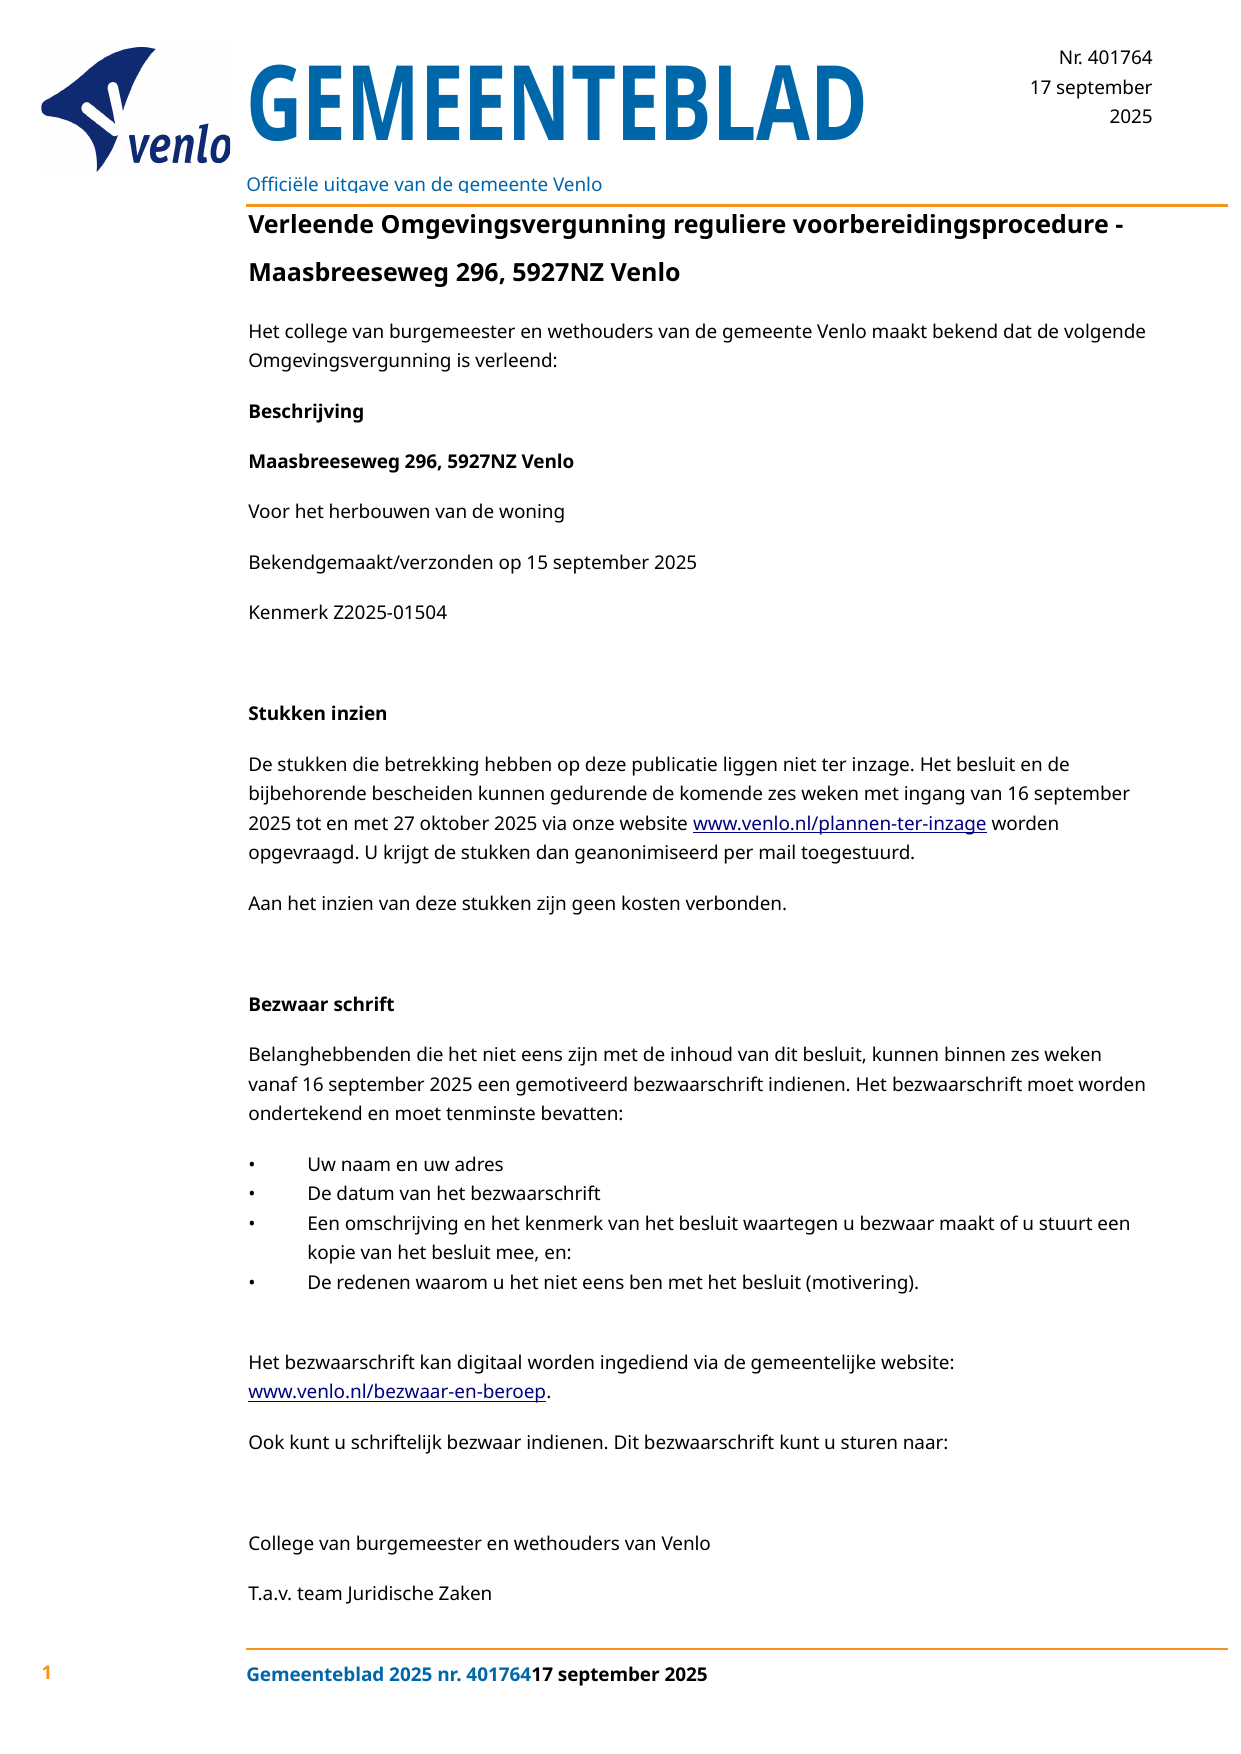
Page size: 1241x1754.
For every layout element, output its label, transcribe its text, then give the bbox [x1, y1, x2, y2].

text Kenmerk Z2025-01504 [248, 599, 1152, 625]
text Het bezwaarschrift kan digitaal worden ingediend via de gemeentelijke website: www.venlo.nl/bezwaar-en-beroep. [248, 1349, 1152, 1404]
list Een omschrijving en het kenmerk van het besluit waartegen u bezwaar maakt of u stuurt een kopie van het besluit mee, en: [248, 1210, 1152, 1265]
text Maasbreeseweg 296, 5927NZ Venlo [248, 448, 1152, 474]
text Aan het inzien van deze stukken zijn geen kosten verbonden. [248, 890, 1152, 916]
text Beschrijving [248, 398, 1152, 424]
text College van burgemeester en wethouders van Venlo [248, 1530, 1152, 1556]
text Stukken inzien [248, 700, 1152, 726]
text Bekendgemaakt/verzonden op 15 september 2025 [248, 549, 1152, 575]
text T.a.v. team Juridische Zaken [248, 1580, 1152, 1606]
picture [41, 47, 231, 172]
text Ook kunt u schriftelijk bezwaar indienen. Dit bezwaarschrift kunt u sturen naar: [248, 1429, 1152, 1455]
text Belanghebbenden die het niet eens zijn met de inhoud van dit besluit, kunnen binnen zes weken vanaf 16 september 2025 een gemotiveerd bezwaarschrift indienen. Het bezwaarschrift moet worden ondertekend en moet tenminste bevatten: [248, 1041, 1152, 1126]
text Verleende Omgevingsvergunning reguliere voorbereidingsprocedure - Maasbreeseweg 296, 5927NZ Venlo [248, 207, 1152, 288]
list Uw naam en uw adres [248, 1151, 1152, 1177]
text De stukken die betrekking hebben op deze publicatie liggen niet ter inzage. Het besluit en de bijbehorende bescheiden kunnen gedurende de komende zes weken met ingang van 16 september 2025 tot en met 27 oktober 2025 via onze website www.venlo.nl/plannen-ter-inzage worden opgevraagd. U krijgt de stukken dan geanonimiseerd per mail toegestuurd. [248, 751, 1152, 865]
text Voor het herbouwen van de woning [248, 499, 1152, 524]
text Het college van burgemeester en wethouders van de gemeente Venlo maakt bekend dat de volgende Omgevingsvergunning is verleend: [248, 318, 1152, 373]
list De datum van het bezwaarschrift [248, 1180, 1152, 1206]
text Bezwaar schrift [248, 991, 1152, 1017]
list De redenen waarom u het niet eens ben met het besluit (motivering). [248, 1269, 1152, 1295]
